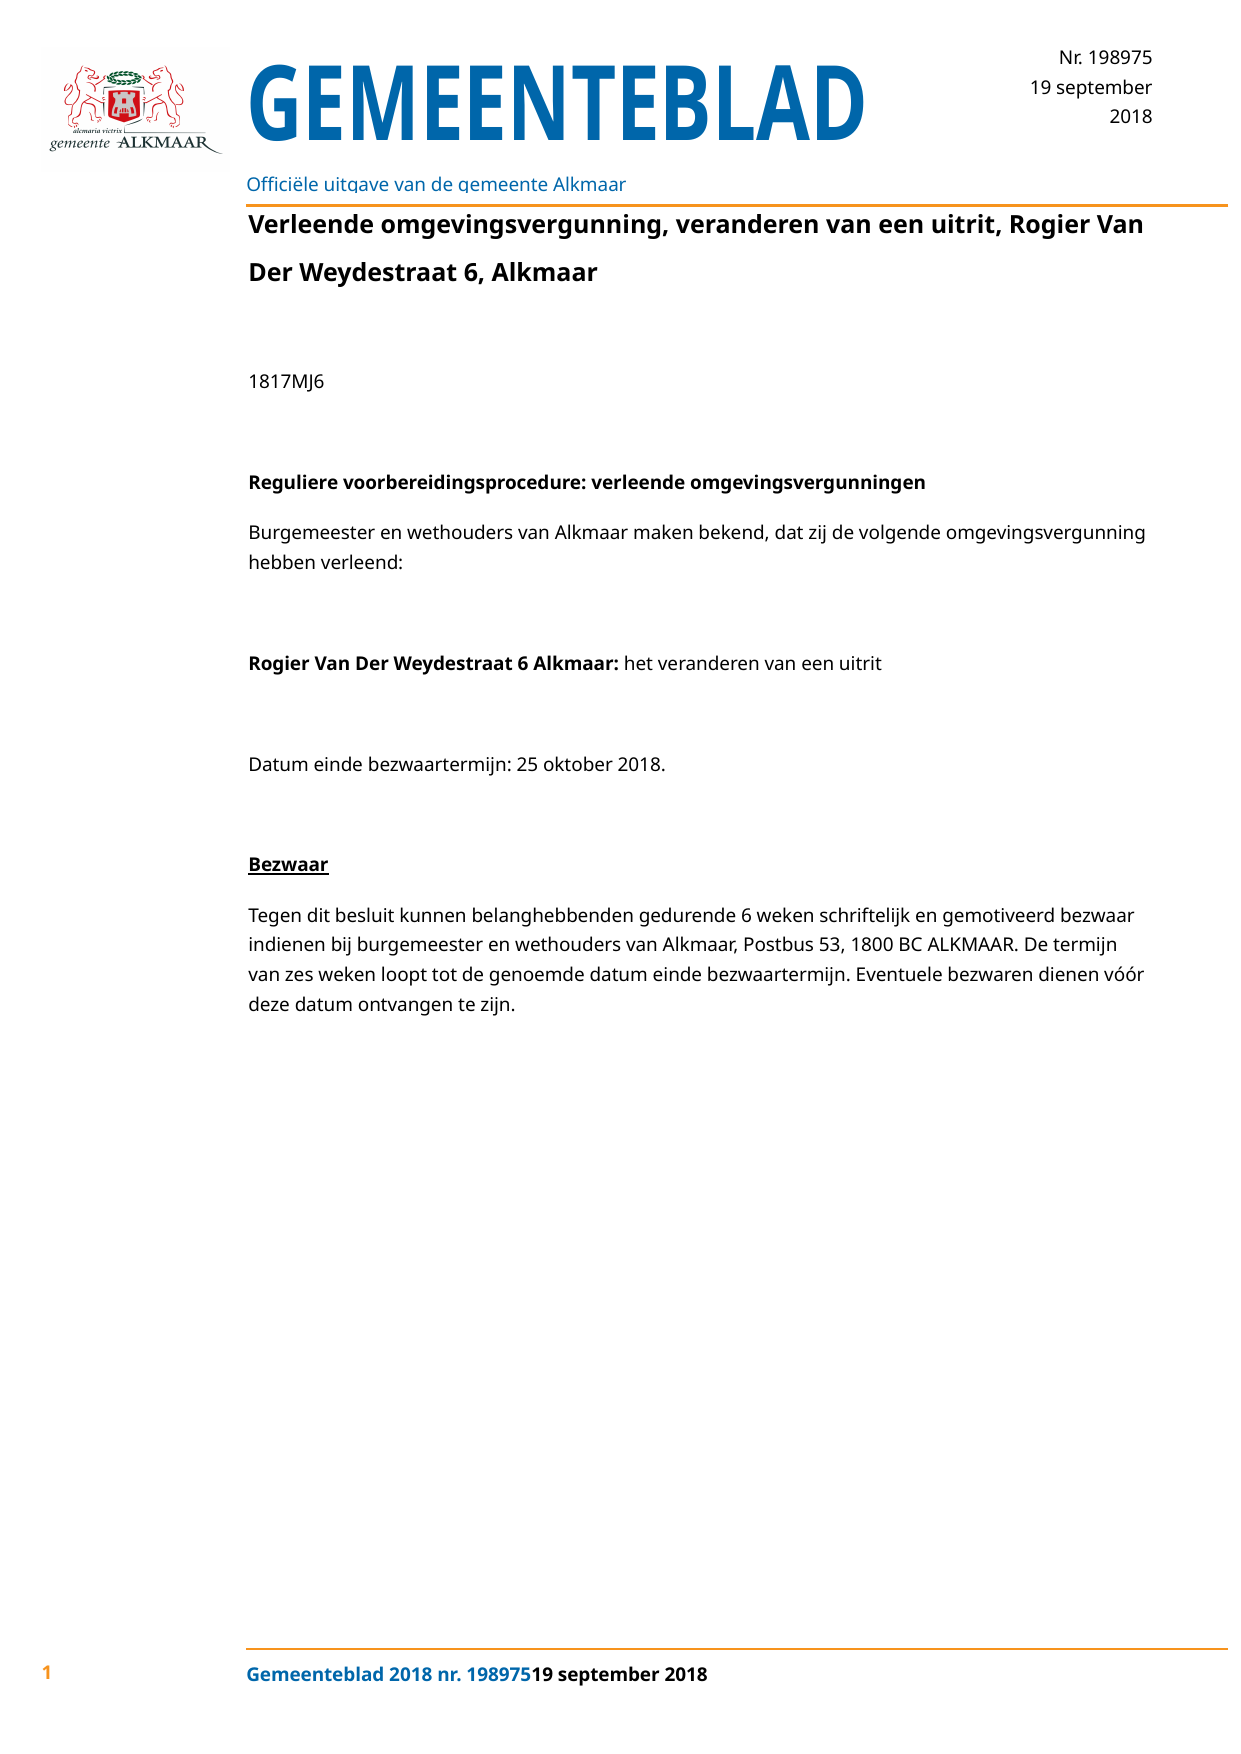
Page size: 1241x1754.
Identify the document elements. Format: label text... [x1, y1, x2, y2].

text Reguliere voorbereidingsprocedure: verleende omgevingsvergunningen [248, 469, 1152, 495]
picture [41, 47, 231, 172]
text Rogier Van Der Weydestraat 6 Alkmaar: het veranderen van een uitrit [248, 650, 1152, 676]
text Verleende omgevingsvergunning, veranderen van een uitrit, Rogier Van Der Weydestraat 6, Alkmaar [248, 207, 1152, 288]
text 1817MJ6 [248, 368, 1152, 394]
text Burgemeester en wethouders van Alkmaar maken bekend, dat zij de volgende omgevingsvergunning hebben verleend: [248, 519, 1152, 575]
text Datum einde bezwaartermijn: 25 oktober 2018. [248, 751, 1152, 777]
text Bezwaar [248, 852, 1152, 877]
text Tegen dit besluit kunnen belanghebbenden gedurende 6 weken schriftelijk en gemotiveerd bezwaar indienen bij burgemeester en wethouders van Alkmaar, Postbus 53, 1800 BC ALKMAAR. De termijn van zes weken loopt tot de genoemde datum einde bezwaartermijn. Eventuele bezwaren dienen vóór deze datum ontvangen te zijn. [248, 902, 1152, 1017]
